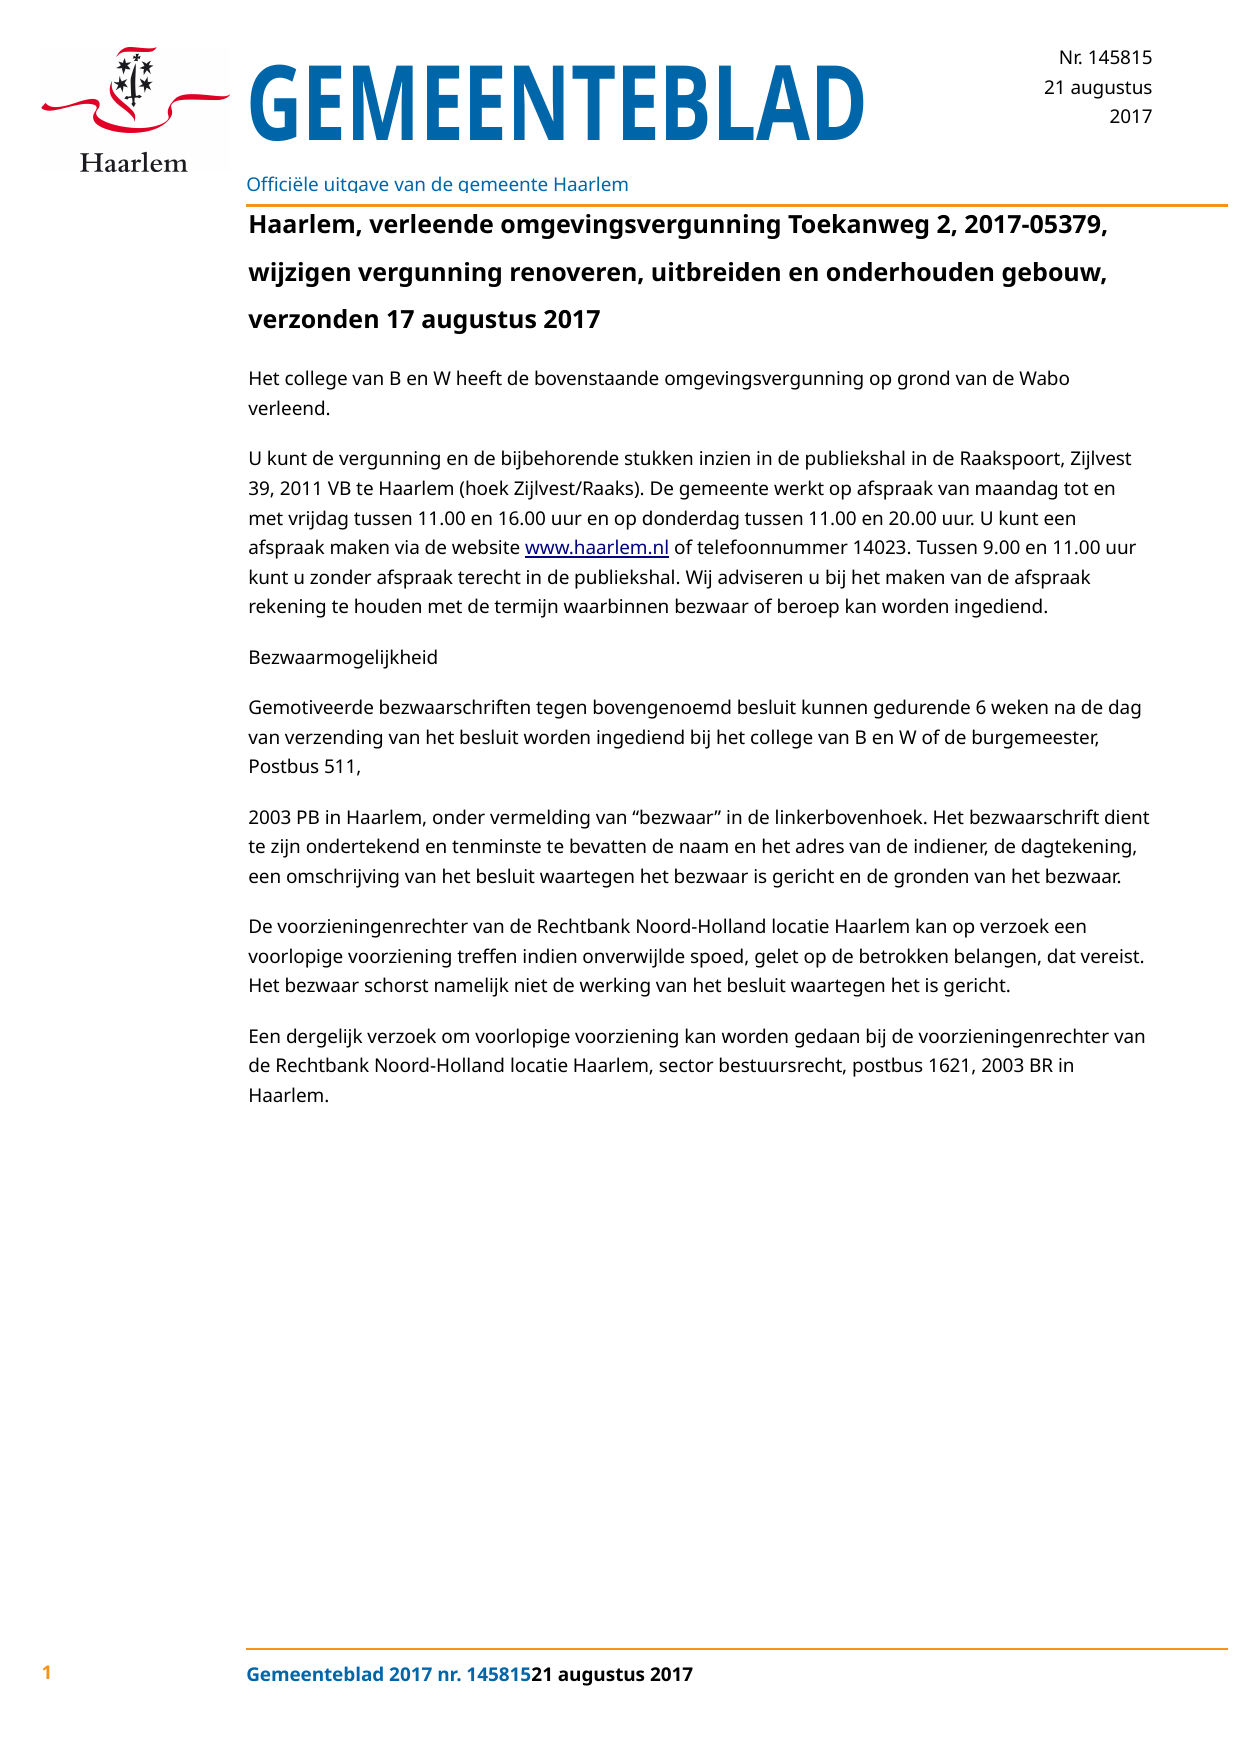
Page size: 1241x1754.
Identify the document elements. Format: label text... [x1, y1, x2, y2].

text Het college van B en W heeft de bovenstaande omgevingsvergunning op grond van de Wabo verleend. [248, 366, 1152, 421]
text Een dergelijk verzoek om voorlopige voorziening kan worden gedaan bij de voorzieningenrechter van de Rechtbank Noord-Holland locatie Haarlem, sector bestuursrecht, postbus 1621, 2003 BR in Haarlem. [248, 1023, 1152, 1108]
text Bezwaarmogelijkheid [248, 644, 1152, 669]
picture [41, 47, 231, 172]
text U kunt de vergunning en de bijbehorende stukken inzien in de publiekshal in de Raakspoort, Zijlvest 39, 2011 VB te Haarlem (hoek Zijlvest/Raaks). De gemeente werkt op afspraak van maandag tot en met vrijdag tussen 11.00 en 16.00 uur en op donderdag tussen 11.00 en 20.00 uur. U kunt een afspraak maken via de website www.haarlem.nl of telefoonnummer 14023. Tussen 9.00 en 11.00 uur kunt u zonder afspraak terecht in de publiekshal. Wij adviseren u bij het maken van de afspraak rekening te houden met de termijn waarbinnen bezwaar of beroep kan worden ingediend. [248, 446, 1152, 619]
text De voorzieningenrechter van de Rechtbank Noord-Holland locatie Haarlem kan op verzoek een voorlopige voorziening treffen indien onverwijlde spoed, gelet op de betrokken belangen, dat vereist. Het bezwaar schorst namelijk niet de werking van het besluit waartegen het is gericht. [248, 913, 1152, 998]
text Gemotiveerde bezwaarschriften tegen bovengenoemd besluit kunnen gedurende 6 weken na de dag van verzending van het besluit worden ingediend bij het college van B en W of de burgemeester, Postbus 511, [248, 694, 1152, 779]
text 2003 PB in Haarlem, onder vermelding van “bezwaar” in de linkerbovenhoek. Het bezwaarschrift dient te zijn ondertekend en tenminste te bevatten de naam en het adres van de indiener, de dagtekening, een omschrijving van het besluit waartegen het bezwaar is gericht en de gronden van het bezwaar. [248, 804, 1152, 889]
text Haarlem, verleende omgevingsvergunning Toekanweg 2, 2017-05379, wijzigen vergunning renoveren, uitbreiden en onderhouden gebouw, verzonden 17 augustus 2017 [248, 207, 1152, 336]
